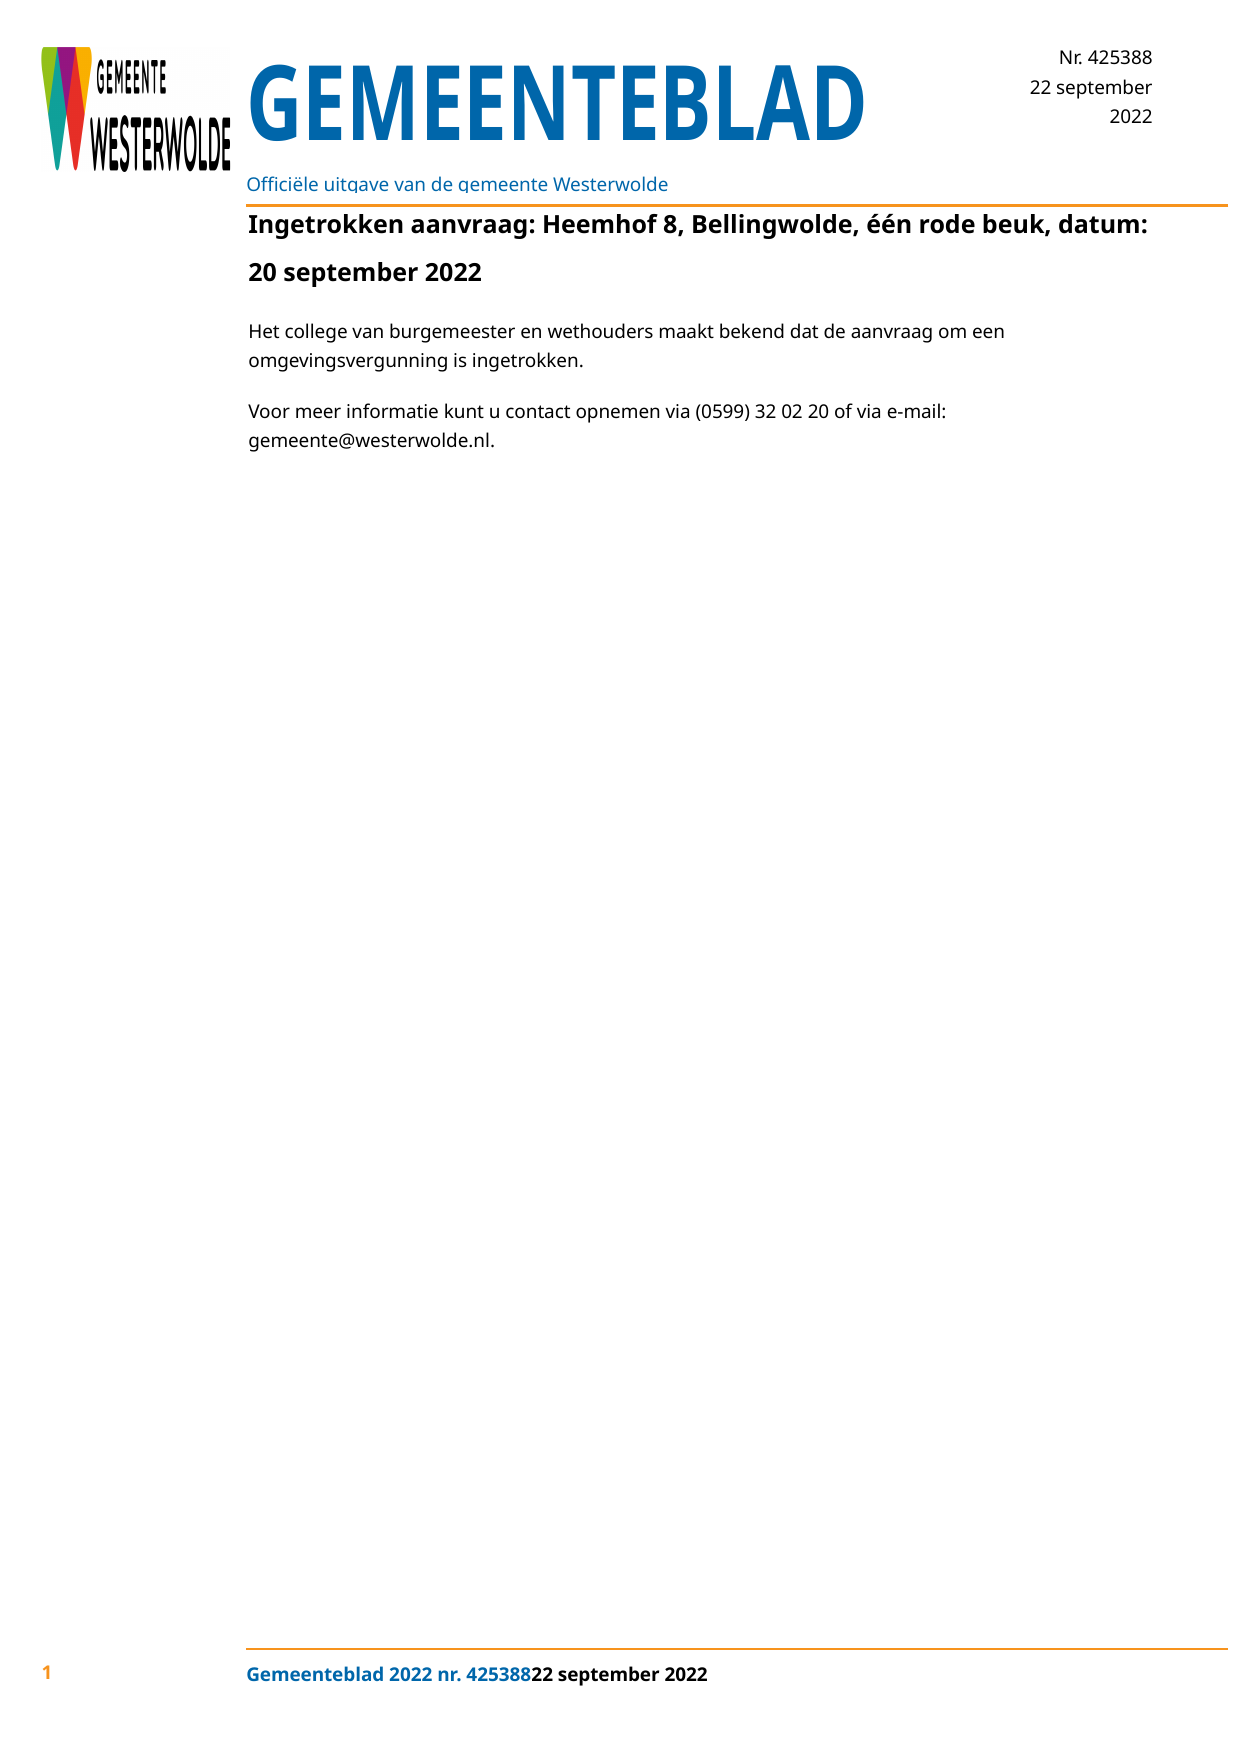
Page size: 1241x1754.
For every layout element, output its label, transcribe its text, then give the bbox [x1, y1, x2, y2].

text Ingetrokken aanvraag: Heemhof 8, Bellingwolde, één rode beuk, datum: 20 september 2022 [248, 207, 1152, 288]
picture [41, 47, 231, 172]
text Voor meer informatie kunt u contact opnemen via (0599) 32 02 20 of via e-mail: gemeente@westerwolde.nl. [248, 398, 1152, 453]
text Het college van burgemeester en wethouders maakt bekend dat de aanvraag om een omgevingsvergunning is ingetrokken. [248, 318, 1152, 373]
